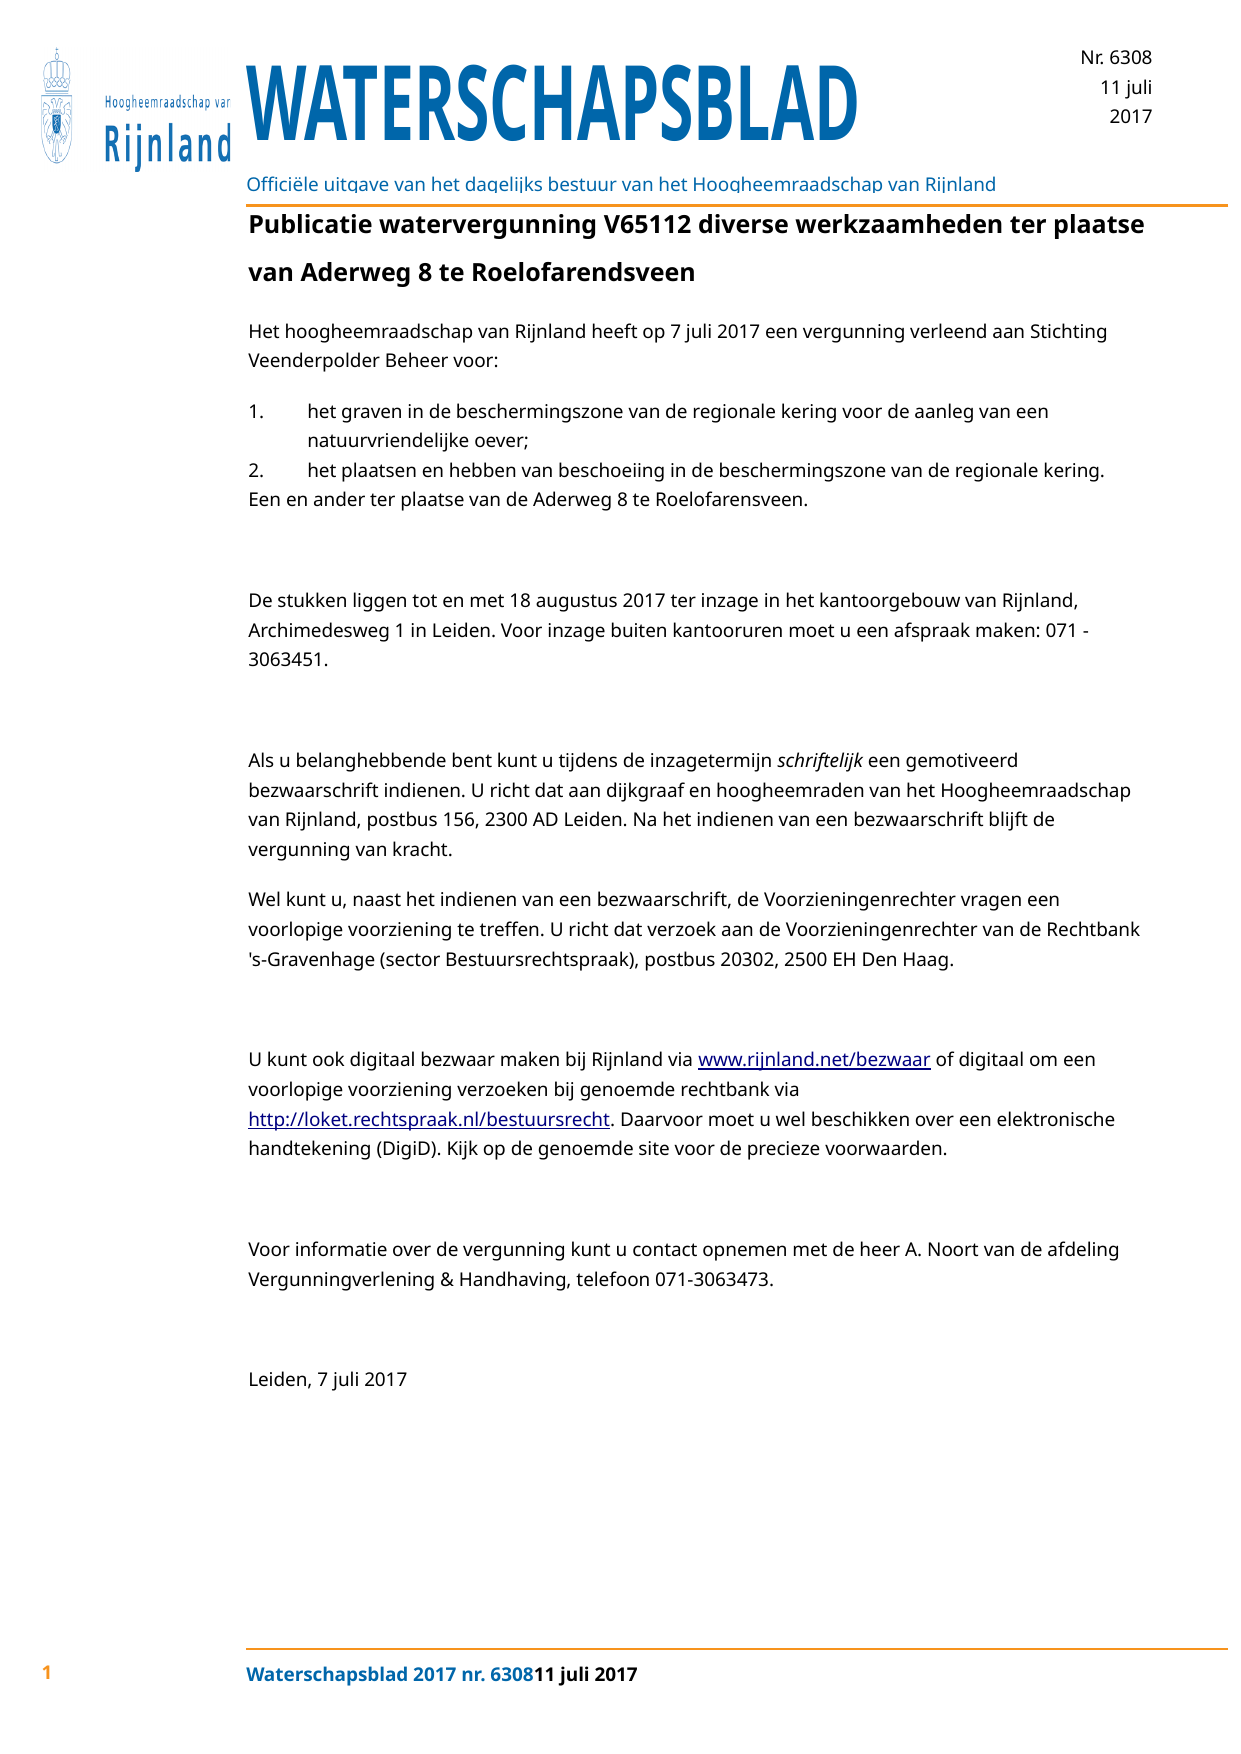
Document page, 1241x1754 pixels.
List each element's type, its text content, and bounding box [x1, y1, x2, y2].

text Voor informatie over de vergunning kunt u contact opnemen met de heer A. Noort van de afdeling Vergunningverlening & Handhaving, telefoon 071-3063473. [248, 1236, 1152, 1292]
text Wel kunt u, naast het indienen van een bezwaarschrift, de Voorzieningenrechter vragen een voorlopige voorziening te treffen. U richt dat verzoek aan de Voorzieningenrechter van de Rechtbank 's-Gravenhage (sector Bestuursrechtspraak), postbus 20302, 2500 EH Den Haag. [248, 887, 1152, 972]
text De stukken liggen tot en met 18 augustus 2017 ter inzage in het kantoorgebouw van Rijnland, Archimedesweg 1 in Leiden. Voor inzage buiten kantooruren moet u een afspraak maken: 071 - 3063451. [248, 587, 1152, 672]
text Leiden, 7 juli 2017 [248, 1367, 1152, 1392]
text Een en ander ter plaatse van de Aderweg 8 te Roelofarensveen. [248, 487, 1152, 512]
text Als u belanghebbende bent kunt u tijdens de inzagetermijn schriftelijk een gemotiveerd bezwaarschrift indienen. U richt dat aan dijkgraaf en hoogheemraden van het Hoogheemraadschap van Rijnland, postbus 156, 2300 AD Leiden. Na het indienen van een bezwaarschrift blijft de vergunning van kracht. [248, 747, 1152, 862]
text Publicatie watervergunning V65112 diverse werkzaamheden ter plaatse van Aderweg 8 te Roelofarendsveen [248, 207, 1152, 288]
text U kunt ook digitaal bezwaar maken bij Rijnland via www.rijnland.net/bezwaar of digitaal om een voorlopige voorziening verzoeken bij genoemde rechtbank via http://loket.rechtspraak.nl/bestuursrecht. Daarvoor moet u wel beschikken over een elektronische handtekening (DigiD). Kijk op de genoemde site voor de precieze voorwaarden. [248, 1047, 1152, 1161]
list het plaatsen en hebben van beschoeiing in de beschermingszone van de regionale kering. [248, 457, 1152, 483]
picture [41, 47, 231, 172]
text Het hoogheemraadschap van Rijnland heeft op 7 juli 2017 een vergunning verleend aan Stichting Veenderpolder Beheer voor: [248, 318, 1152, 373]
list het graven in de beschermingszone van de regionale kering voor de aanleg van een natuurvriendelijke oever; [248, 398, 1152, 453]
